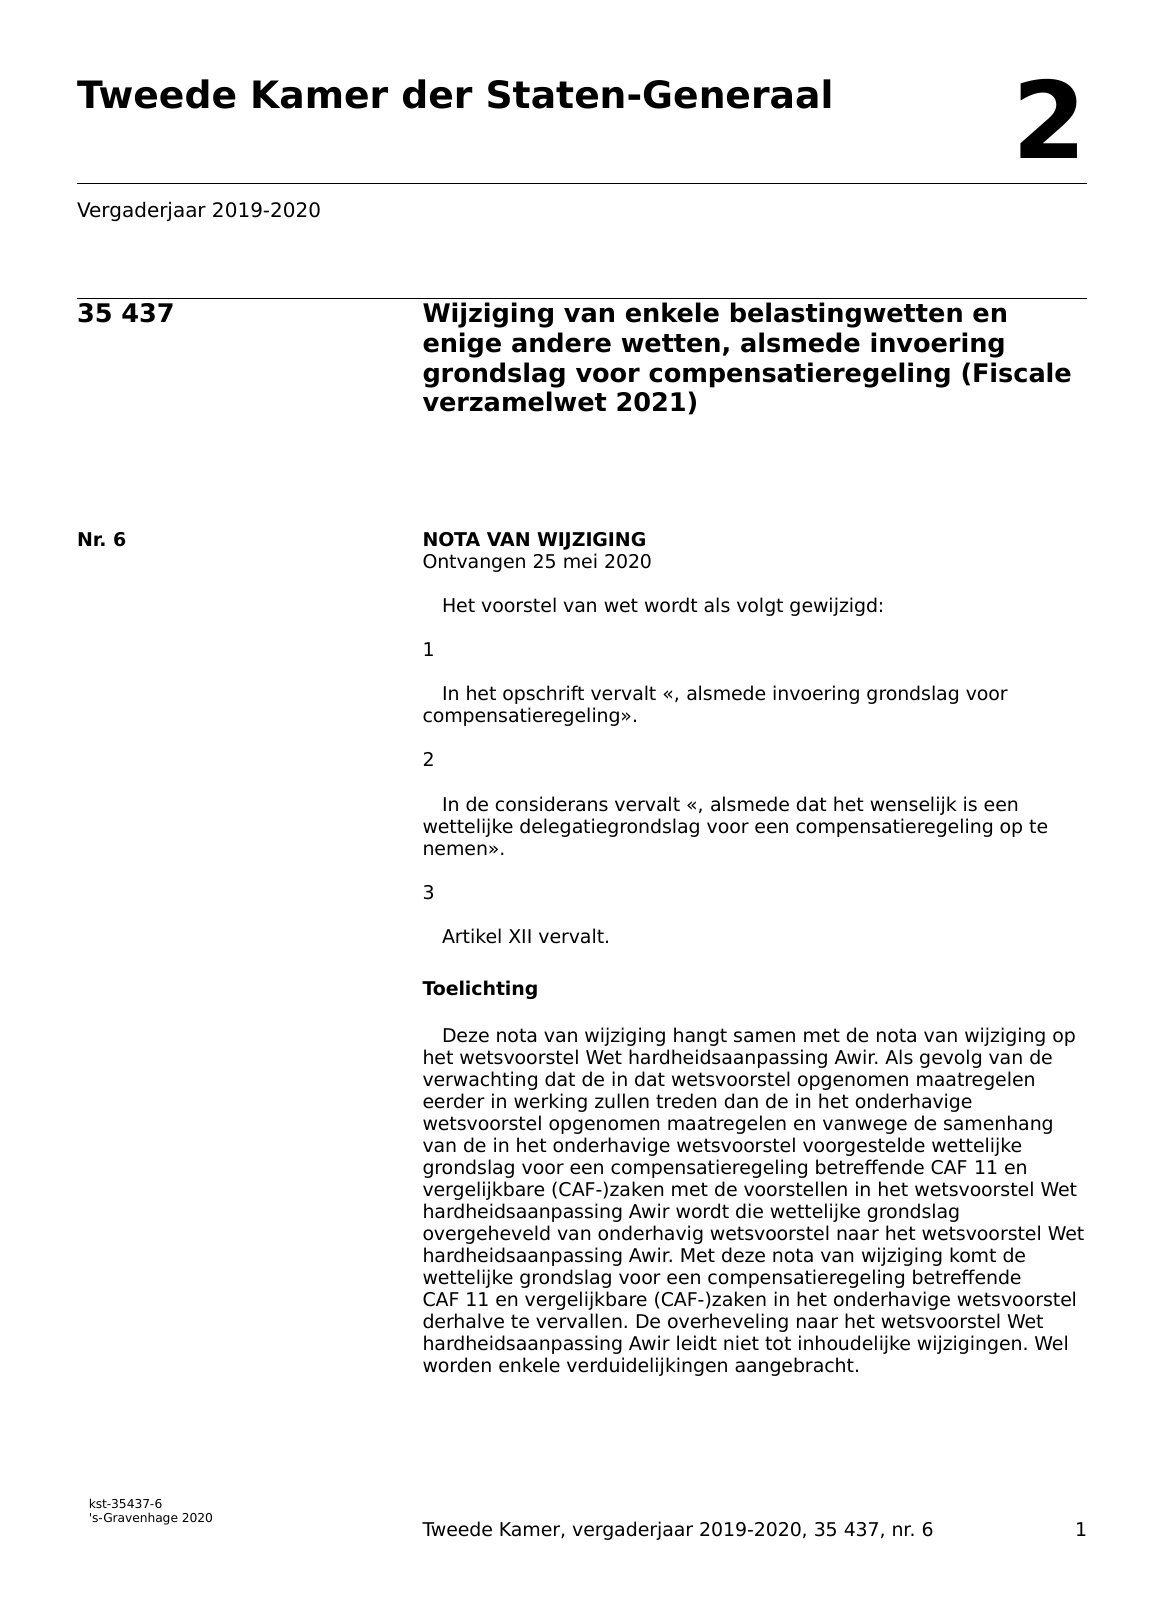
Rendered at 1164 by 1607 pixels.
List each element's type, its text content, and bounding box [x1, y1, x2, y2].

text kst-35437-6 [88, 1497, 323, 1511]
subtitle 2 [422, 749, 1087, 771]
text In de considerans vervalt «, alsmede dat het wenselijk is een wettelijke delegatiegrondslag voor een compensatieregeling op te nemen». [422, 793, 1087, 859]
subtitle 1 [422, 639, 1087, 661]
text Het voorstel van wet wordt als volgt gewijzigd: [422, 595, 1087, 617]
text 's-Gravenhage 2020 [88, 1511, 323, 1525]
subtitle Toelichting [422, 978, 1087, 1000]
subtitle 35 437 Wijziging van enkele belastingwetten en enige andere wetten, alsmede invoering grondslag voor compensatieregeling (Fiscale verzamelwet 2021) [77, 299, 1087, 418]
text In het opschrift vervalt «, alsmede invoering grondslag voor compensatieregeling». [422, 683, 1087, 727]
text Deze nota van wijziging hangt samen met de nota van wijziging op het wetsvoorstel Wet hardheidsaanpassing Awir. Als gevolg van de verwachting dat de in dat wetsvoorstel opgenomen maatregelen eerder in werking zullen treden dan de in het onderhavige wetsvoorstel opgenomen maatregelen en vanwege de samenhang van de in het onderhavige wetsvoorstel voorgestelde wettelijke grondslag voor een compensatieregeling betreffende CAF 11 en vergelijkbare (CAF-)zaken met de voorstellen in het wetsvoorstel Wet hardheidsaanpassing Awir wordt die wettelijke grondslag overgeheveld van onderhavig wetsvoorstel naar het wetsvoorstel Wet hardheidsaanpassing Awir. Met deze nota van wijziging komt de wettelijke grondslag voor een compensatieregeling betreffende CAF 11 en vergelijkbare (CAF-)zaken in het onderhavige wetsvoorstel derhalve te vervallen. De overheveling naar het wetsvoorstel Wet hardheidsaanpassing Awir leidt niet tot inhoudelijke wijzigingen. Wel worden enkele verduidelijkingen aangebracht. [422, 1025, 1087, 1376]
text Ontvangen 25 mei 2020 [422, 551, 1087, 573]
subtitle 3 [422, 882, 1087, 904]
table_cell Vergaderjaar 2019-2020 [77, 184, 1087, 298]
table_header 2 [886, 59, 1087, 183]
subtitle Nr. 6 NOTA VAN WIJZIGING [77, 529, 1087, 551]
table_header Tweede Kamer der Staten-Generaal [77, 59, 886, 183]
text Artikel XII vervalt. [422, 926, 1087, 948]
